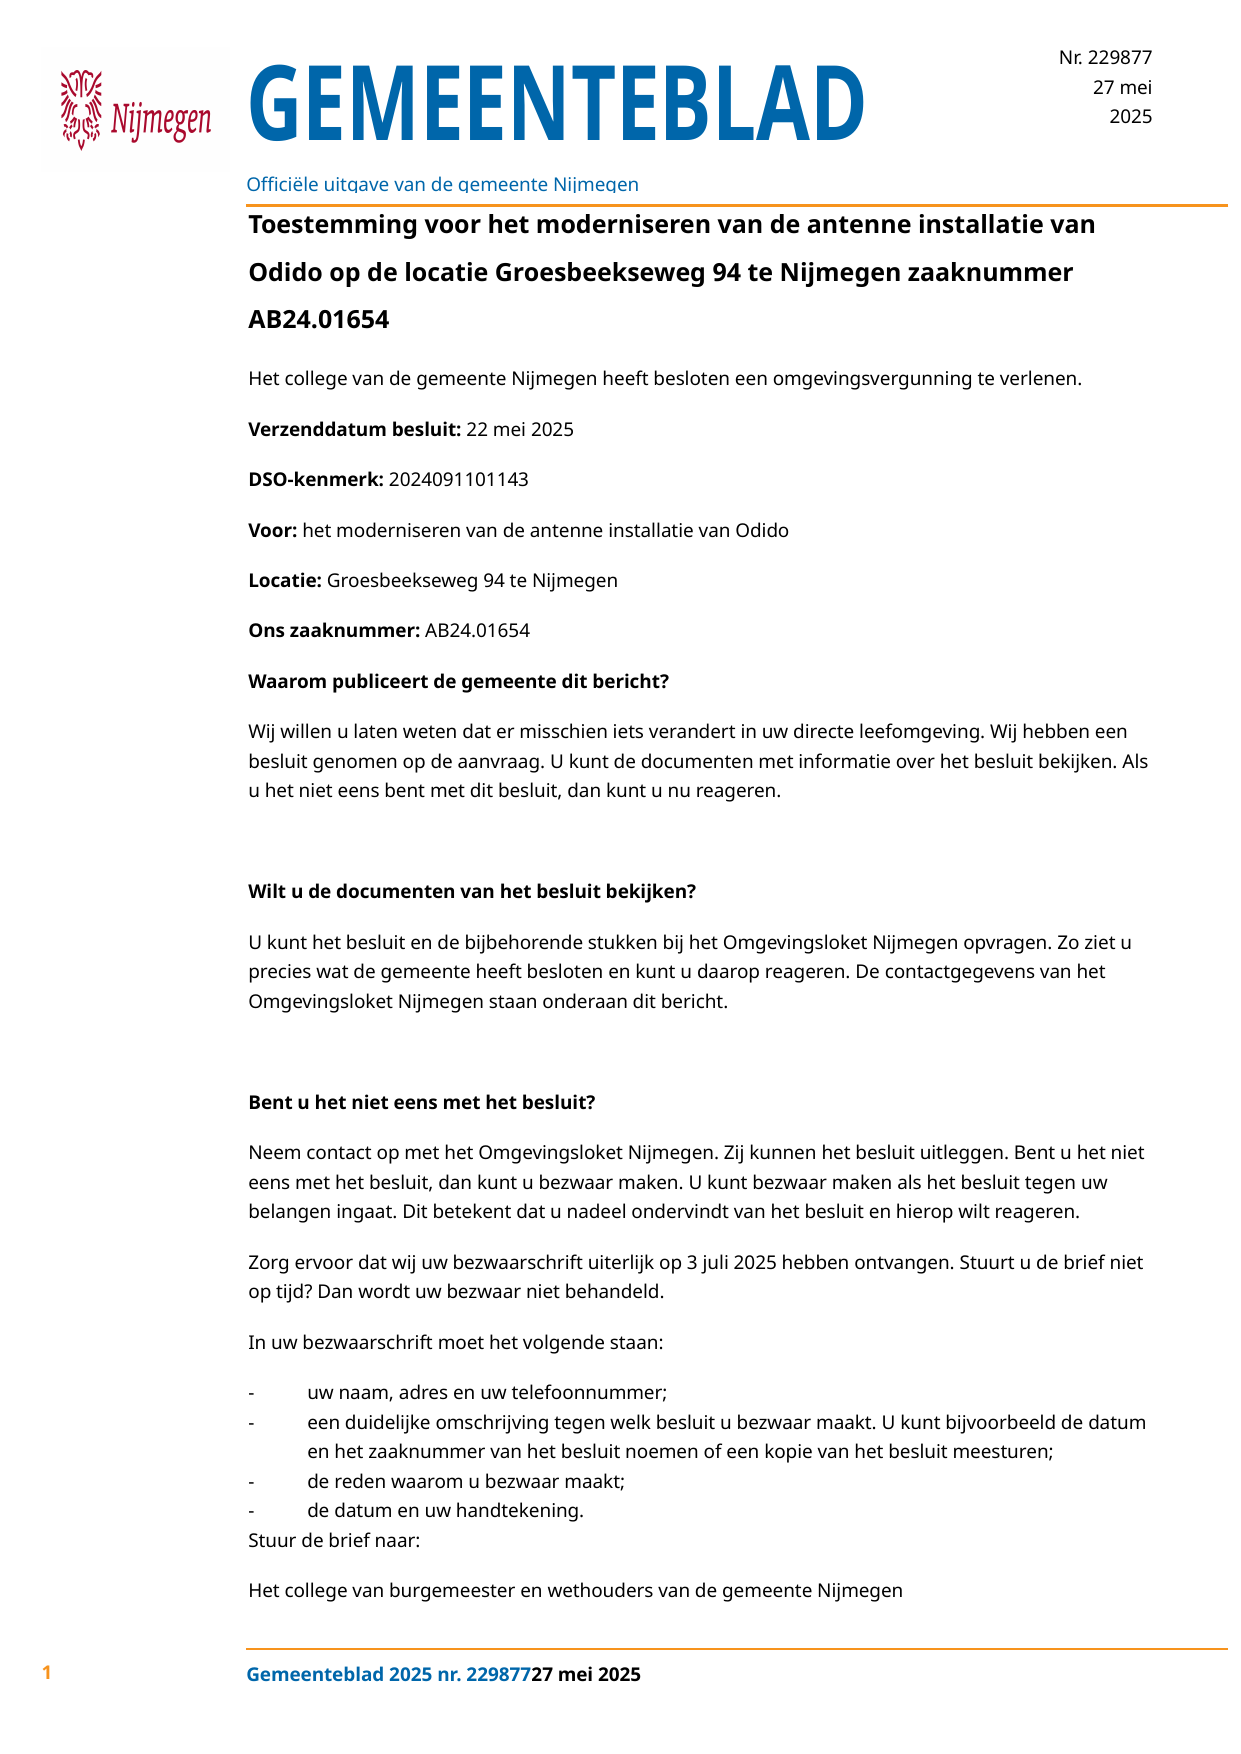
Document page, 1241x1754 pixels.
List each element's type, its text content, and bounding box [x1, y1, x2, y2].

text Het college van burgemeester en wethouders van de gemeente Nijmegen [248, 1578, 1152, 1603]
text Waarom publiceert de gemeente dit bericht? [248, 668, 1152, 694]
text Stuur de brief naar: [248, 1527, 1152, 1553]
text Toestemming voor het moderniseren van de antenne installatie van Odido op de locatie Groesbeekseweg 94 te Nijmegen zaaknummer AB24.01654 [248, 207, 1152, 336]
list de datum en uw handtekening. [248, 1498, 1152, 1523]
text Bent u het niet eens met het besluit? [248, 1089, 1152, 1114]
text Neem contact op met het Omgevingsloket Nijmegen. Zij kunnen het besluit uitleggen. Bent u het niet eens met het besluit, dan kunt u bezwaar maken. U kunt bezwaar maken als het besluit tegen uw belangen ingaat. Dit betekent dat u nadeel ondervindt van het besluit en hierop wilt reageren. [248, 1139, 1152, 1224]
text Wij willen u laten weten dat er misschien iets verandert in uw directe leefomgeving. Wij hebben een besluit genomen op de aanvraag. U kunt de documenten met informatie over het besluit bekijken. Als u het niet eens bent met dit besluit, dan kunt u nu reageren. [248, 718, 1152, 803]
text Het college van de gemeente Nijmegen heeft besloten een omgevingsvergunning te verlenen. [248, 366, 1152, 391]
text U kunt het besluit en de bijbehorende stukken bij het Omgevingsloket Nijmegen opvragen. Zo ziet u precies wat de gemeente heeft besloten en kunt u daarop reageren. De contactgegevens van het Omgevingsloket Nijmegen staan onderaan dit bericht. [248, 929, 1152, 1014]
text DSO-kenmerk: 2024091101143 [248, 466, 1152, 492]
list uw naam, adres en uw telefoonnummer; [248, 1379, 1152, 1405]
text Ons zaaknummer: AB24.01654 [248, 618, 1152, 643]
text In uw bezwaarschrift moet het volgende staan: [248, 1329, 1152, 1354]
text Wilt u de documenten van het besluit bekijken? [248, 878, 1152, 904]
list de reden waarom u bezwaar maakt; [248, 1468, 1152, 1494]
text Voor: het moderniseren van de antenne installatie van Odido [248, 517, 1152, 542]
text Locatie: Groesbeekseweg 94 te Nijmegen [248, 567, 1152, 593]
text Zorg ervoor dat wij uw bezwaarschrift uiterlijk op 3 juli 2025 hebben ontvangen. Stuurt u de brief niet op tijd? Dan wordt uw bezwaar niet behandeld. [248, 1249, 1152, 1304]
text Verzenddatum besluit: 22 mei 2025 [248, 416, 1152, 442]
list een duidelijke omschrijving tegen welk besluit u bezwaar maakt. U kunt bijvoorbeeld de datum en het zaaknummer van het besluit noemen of een kopie van het besluit meesturen; [248, 1409, 1152, 1464]
picture [41, 47, 231, 172]
